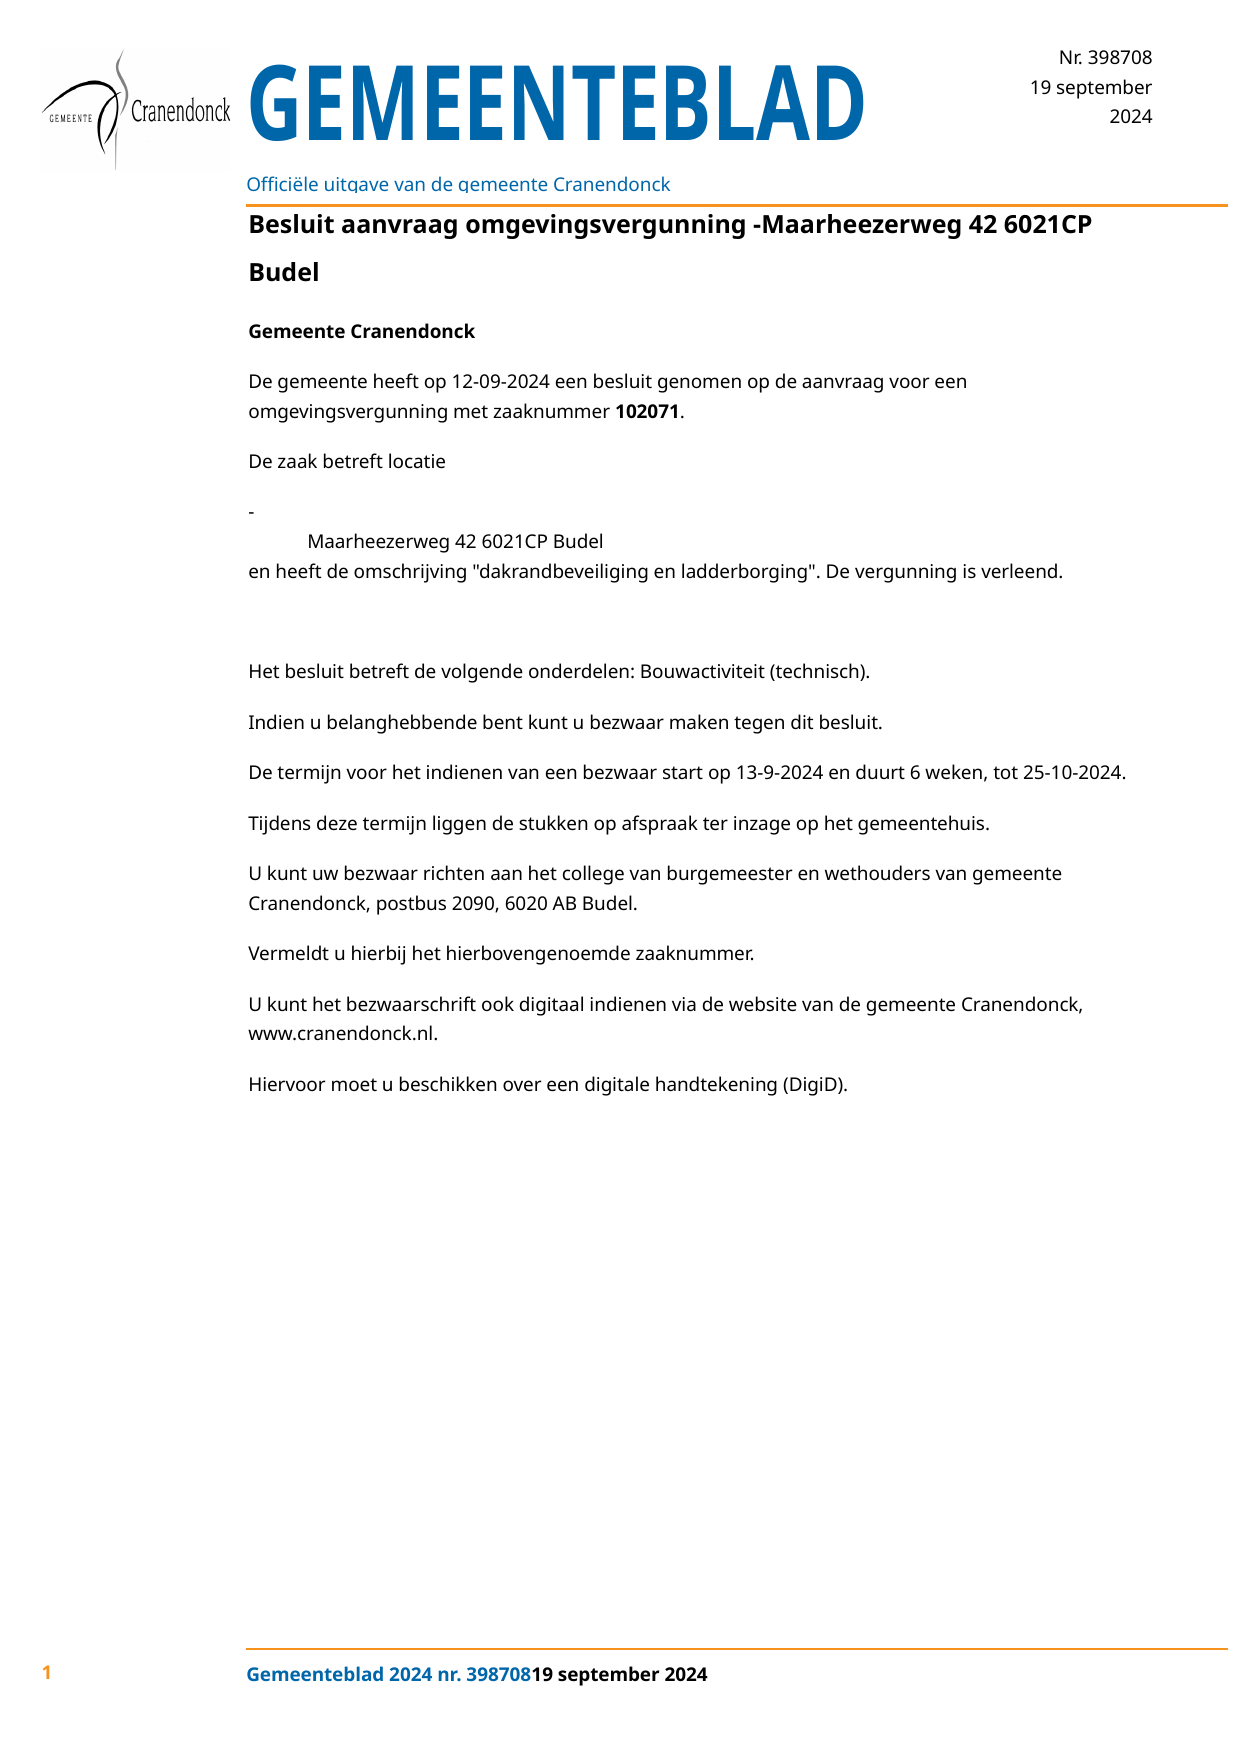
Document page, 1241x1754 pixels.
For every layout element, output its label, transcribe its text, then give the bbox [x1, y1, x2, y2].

list Maarheezerweg 42 6021CP Budel [248, 528, 1152, 554]
text U kunt uw bezwaar richten aan het college van burgemeester en wethouders van gemeente Cranendonck, postbus 2090, 6020 AB Budel. [248, 860, 1152, 916]
text De gemeente heeft op 12-09-2024 een besluit genomen op de aanvraag voor een omgevingsvergunning met zaaknummer 102071. [248, 368, 1152, 424]
text Vermeldt u hierbij het hierbovengenoemde zaaknummer. [248, 940, 1152, 966]
picture [41, 47, 231, 172]
text Besluit aanvraag omgevingsvergunning -Maarheezerweg 42 6021CP Budel [248, 207, 1152, 288]
text De termijn voor het indienen van een bezwaar start op 13-9-2024 en duurt 6 weken, tot 25-10-2024. [248, 759, 1152, 785]
text Hiervoor moet u beschikken over een digitale handtekening (DigiD). [248, 1071, 1152, 1097]
text De zaak betreft locatie [248, 448, 1152, 474]
text en heeft de omschrijving "dakrandbeveiliging en ladderborging". De vergunning is verleend. [248, 558, 1152, 584]
text Tijdens deze termijn liggen de stukken op afspraak ter inzage op het gemeentehuis. [248, 810, 1152, 836]
text Gemeente Cranendonck [248, 318, 1152, 344]
text Het besluit betreft de volgende onderdelen: Bouwactiviteit (technisch). [248, 659, 1152, 684]
text Indien u belanghebbende bent kunt u bezwaar maken tegen dit besluit. [248, 709, 1152, 735]
text U kunt het bezwaarschrift ook digitaal indienen via de website van de gemeente Cranendonck, www.cranendonck.nl. [248, 991, 1152, 1046]
